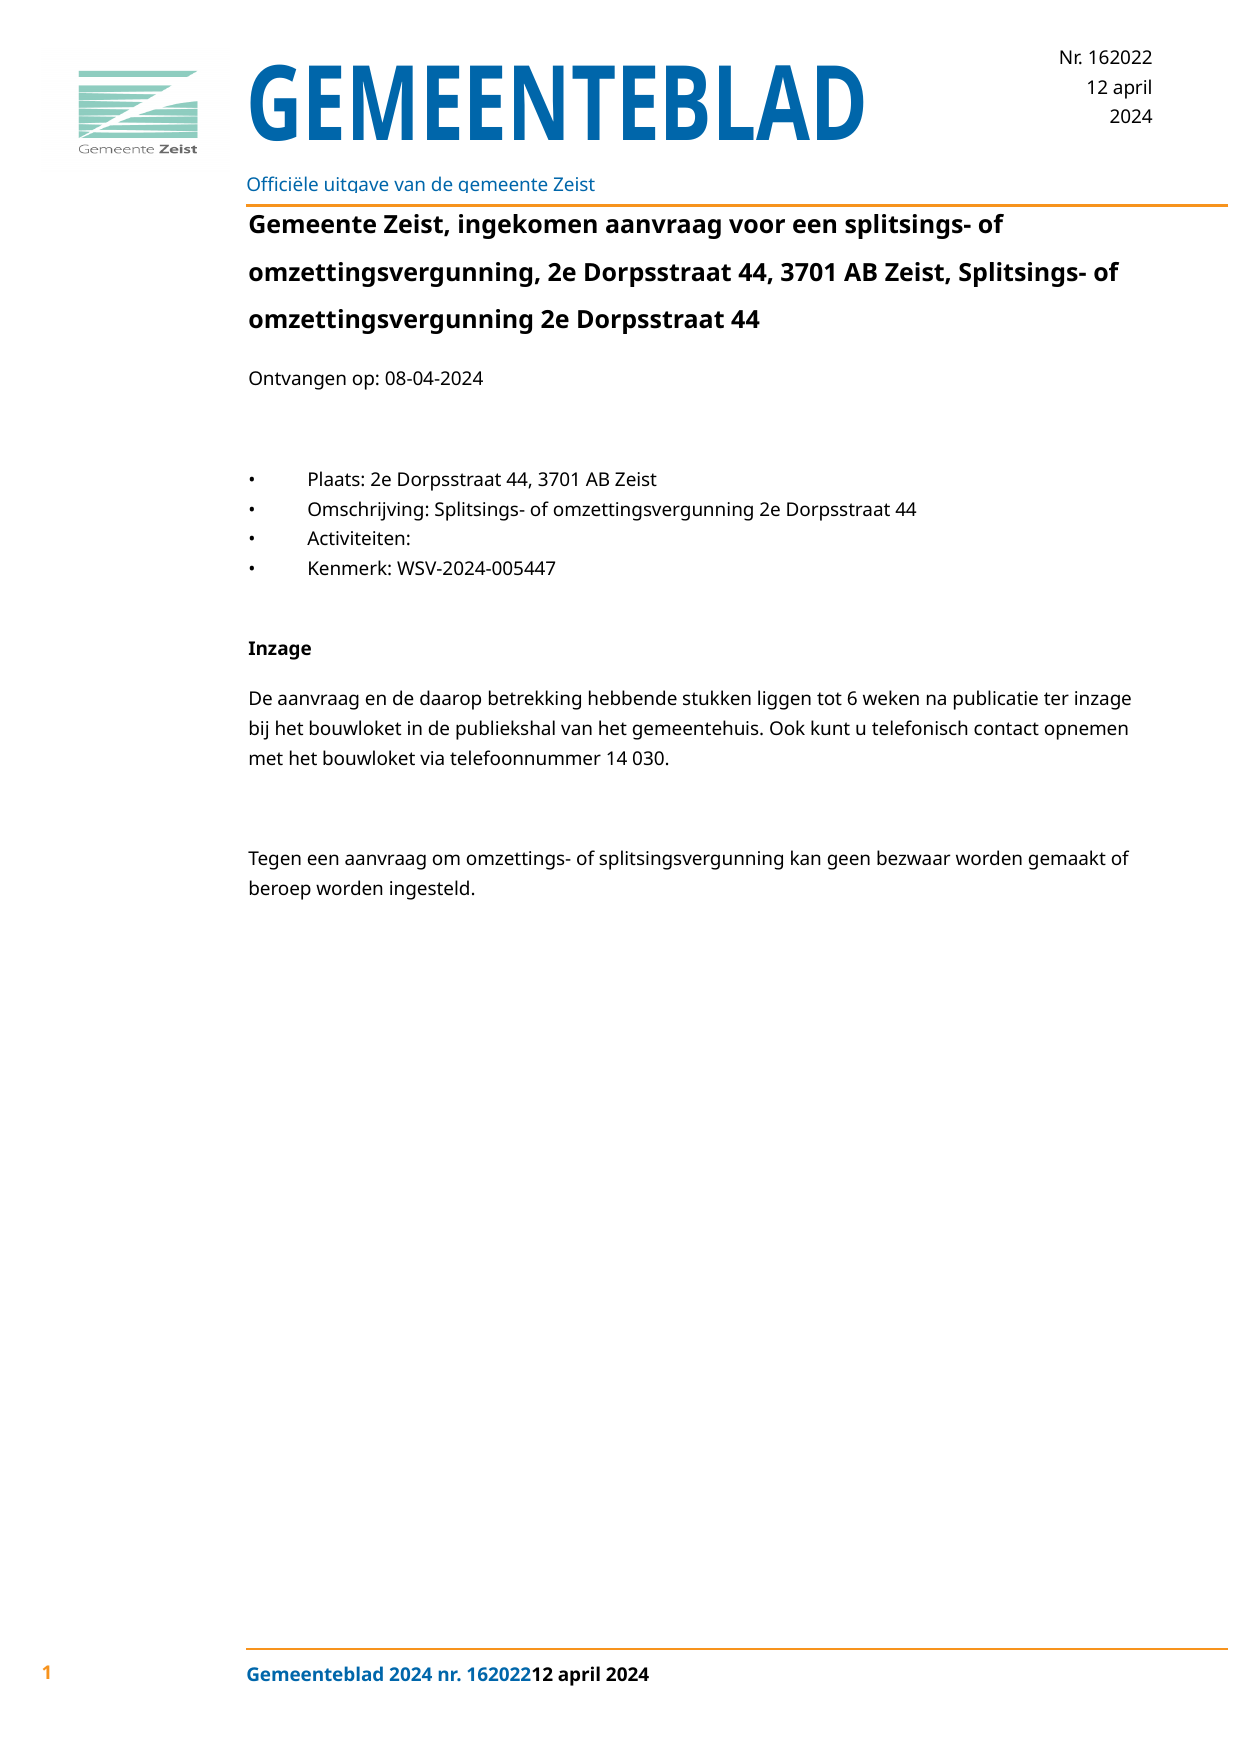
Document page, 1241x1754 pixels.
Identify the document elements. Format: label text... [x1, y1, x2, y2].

text De aanvraag en de daarop betrekking hebbende stukken liggen tot 6 weken na publicatie ter inzage bij het bouwloket in de publiekshal van het gemeentehuis. Ook kunt u telefonisch contact opnemen met het bouwloket via telefoonnummer 14 030. [248, 686, 1152, 770]
list Kenmerk: WSV-2024-005447 [248, 555, 1152, 581]
list Omschrijving: Splitsings- of omzettingsvergunning 2e Dorpsstraat 44 [248, 496, 1152, 522]
list Plaats: 2e Dorpsstraat 44, 3701 AB Zeist [248, 466, 1152, 492]
list Activiteiten: [248, 526, 1152, 551]
picture [41, 47, 231, 172]
text Tegen een aanvraag om omzettings- of splitsingsvergunning kan geen bezwaar worden gemaakt of beroep worden ingesteld. [248, 846, 1152, 901]
text Gemeente Zeist, ingekomen aanvraag voor een splitsings- of omzettingsvergunning, 2e Dorpsstraat 44, 3701 AB Zeist, Splitsings- of omzettingsvergunning 2e Dorpsstraat 44 [248, 207, 1152, 336]
text Ontvangen op: 08-04-2024 [248, 366, 1152, 391]
text Inzage [248, 635, 1152, 661]
